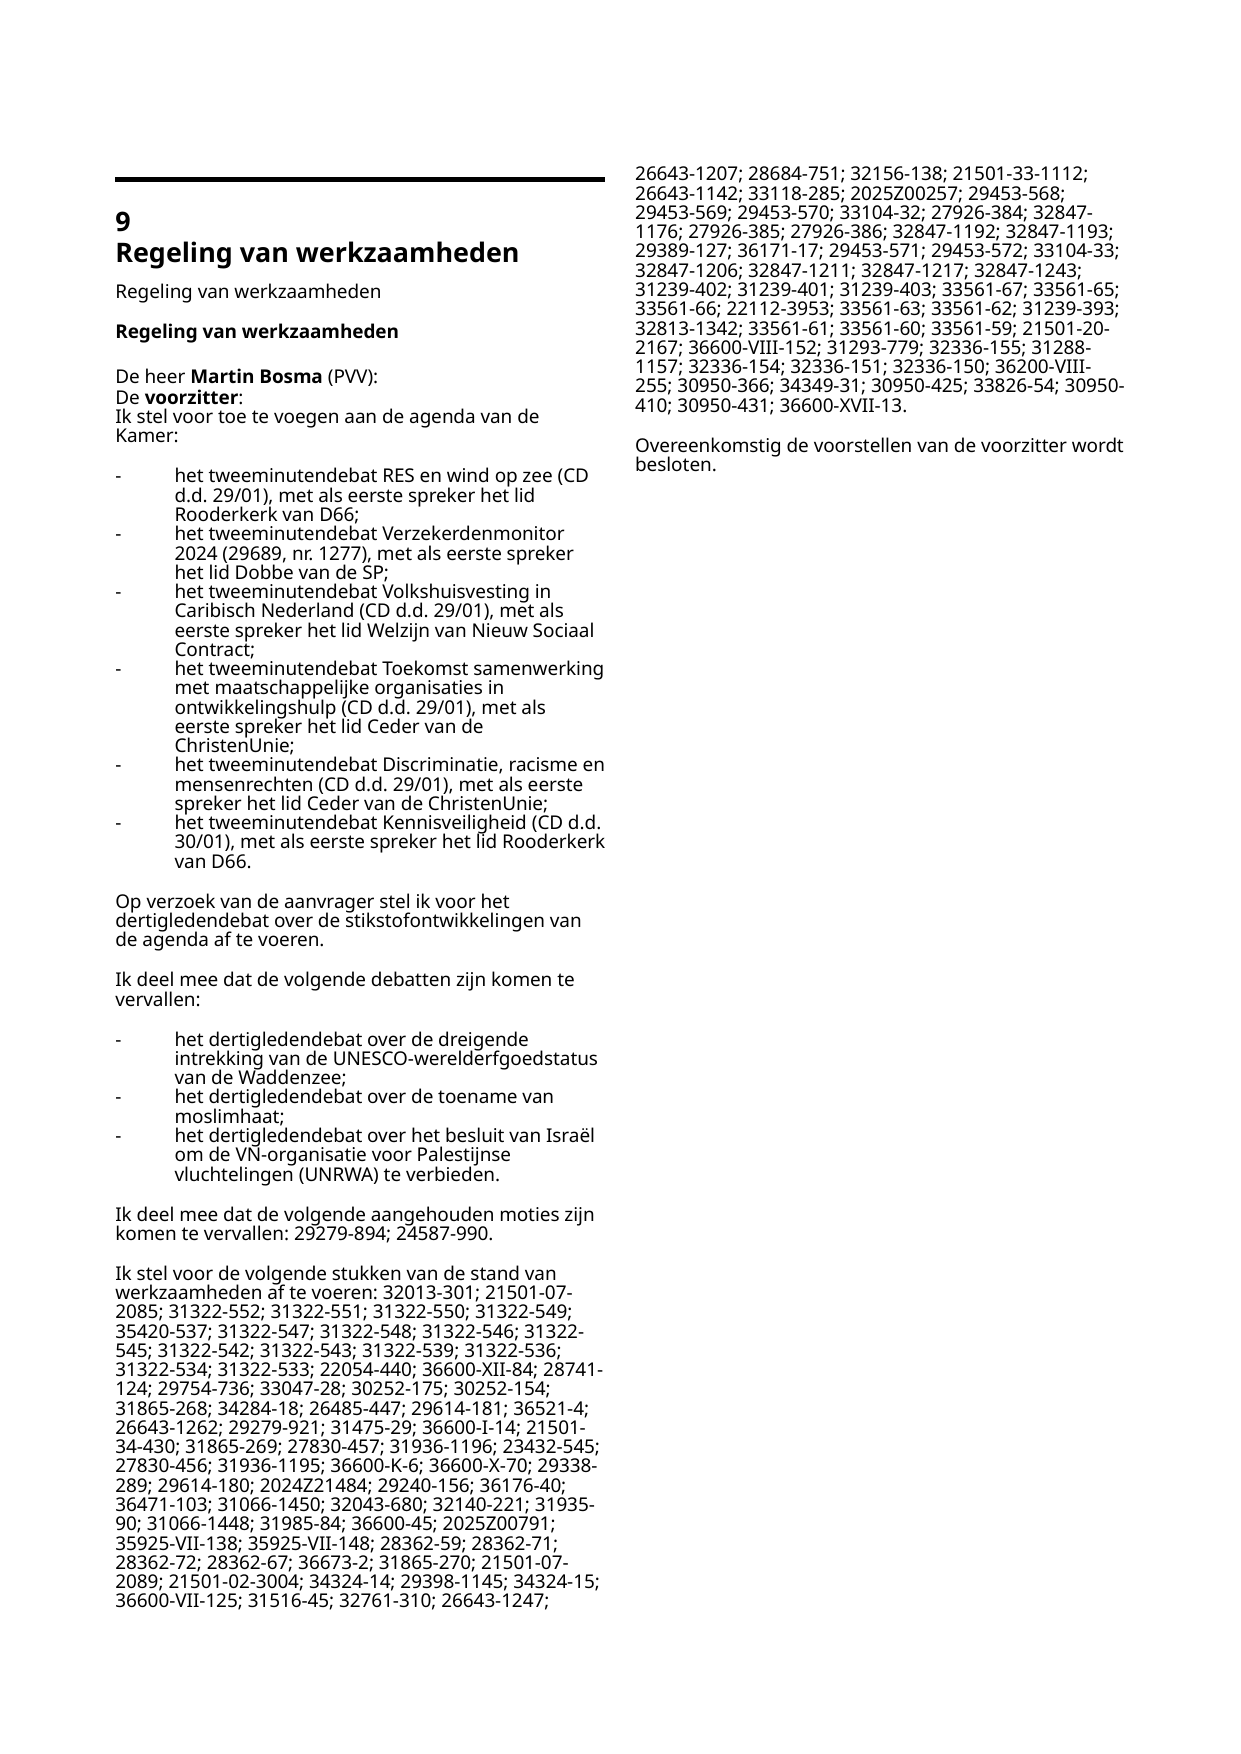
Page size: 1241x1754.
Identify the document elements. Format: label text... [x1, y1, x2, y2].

text 26643-1207; 28684-751; 32156-138; 21501-33-1112; 26643-1142; 33118-285; 2025Z00257; 29453-568; 29453-569; 29453-570; 33104-32; 27926-384; 32847-1176; 27926-385; 27926-386; 32847-1192; 32847-1193; 29389-127; 36171-17; 29453-571; 29453-572; 33104-33; 32847-1206; 32847-1211; 32847-1217; 32847-1243; 31239-402; 31239-401; 31239-403; 33561-67; 33561-65; 33561-66; 22112-3953; 33561-63; 33561-62; 31239-393; 32813-1342; 33561-61; 33561-60; 33561-59; 21501-20-2167; 36600-VIII-152; 31293-779; 32336-155; 31288-1157; 32336-154; 32336-151; 32336-150; 36200-VIII-255; 30950-366; 34349-31; 30950-425; 33826-54; 30950-410; 30950-431; 36600-XVII-13. [635, 165, 1125, 416]
text Overeenkomstig de voorstellen van de voorzitter wordt besloten. [635, 437, 1125, 475]
text Ik deel mee dat de volgende debatten zijn komen te vervallen: [115, 971, 605, 1010]
list het tweeminutendebat Kennisveiligheid (CD d.d. 30/01), met als eerste spreker het lid Rooderkerk van D66. [115, 814, 605, 872]
list het tweeminutendebat Discriminatie, racisme en mensenrechten (CD d.d. 29/01), met als eerste spreker het lid Ceder van de ChristenUnie; [115, 756, 605, 814]
text Ik deel mee dat de volgende aangehouden moties zijn komen te vervallen: 29279-894; 24587-990. [115, 1206, 605, 1244]
text De heer Martin Bosma (PVV): [115, 363, 605, 389]
text Op verzoek van de aanvrager stel ik voor het dertigledendebat over de stikstofontwikkelingen van de agenda af te voeren. [115, 893, 605, 951]
text Regeling van werkzaamheden [115, 283, 605, 302]
list het dertigledendebat over de toename van moslimhaat; [115, 1088, 605, 1127]
text Regeling van werkzaamheden [115, 239, 605, 283]
list het tweeminutendebat Volkshuisvesting in Caribisch Nederland (CD d.d. 29/01), met als eerste spreker het lid Welzijn van Nieuw Sociaal Contract; [115, 583, 605, 660]
list het dertigledendebat over de dreigende intrekking van de UNESCO-werelderfgoedstatus van de Waddenzee; [115, 1031, 605, 1088]
text Ik stel voor toe te voegen aan de agenda van de Kamer: [115, 408, 605, 447]
list het dertigledendebat over het besluit van Israël om de VN-organisatie voor Palestijnse vluchtelingen (UNRWA) te verbieden. [115, 1127, 605, 1185]
list het tweeminutendebat Verzekerdenmonitor 2024 (29689, nr. 1277), met als eerste spreker het lid Dobbe van de SP; [115, 525, 605, 583]
text Regeling van werkzaamheden [115, 323, 605, 342]
list het tweeminutendebat RES en wind op zee (CD d.d. 29/01), met als eerste spreker het lid Rooderkerk van D66; [115, 467, 605, 525]
text De voorzitter: [115, 389, 605, 408]
text 9 [115, 203, 605, 239]
list het tweeminutendebat Toekomst samenwerking met maatschappelijke organisaties in ontwikkelingshulp (CD d.d. 29/01), met als eerste spreker het lid Ceder van de ChristenUnie; [115, 660, 605, 756]
text Ik stel voor de volgende stukken van de stand van werkzaamheden af te voeren: 32013-301; 21501-07-2085; 31322-552; 31322-551; 31322-550; 31322-549; 35420-537; 31322-547; 31322-548; 31322-546; 31322-545; 31322-542; 31322-543; 31322-539; 31322-536; 31322-534; 31322-533; 22054-440; 36600-XII-84; 28741-124; 29754-736; 33047-28; 30252-175; 30252-154; 31865-268; 34284-18; 26485-447; 29614-181; 36521-4; 26643-1262; 29279-921; 31475-29; 36600-I-14; 21501-34-430; 31865-269; 27830-457; 31936-1196; 23432-545; 27830-456; 31936-1195; 36600-K-6; 36600-X-70; 29338-289; 29614-180; 2024Z21484; 29240-156; 36176-40; 36471-103; 31066-1450; 32043-680; 32140-221; 31935-90; 31066-1448; 31985-84; 36600-45; 2025Z00791; 35925-VII-138; 35925-VII-148; 28362-59; 28362-71; 28362-72; 28362-67; 36673-2; 31865-270; 21501-07-2089; 21501-02-3004; 34324-14; 29398-1145; 34324-15; 36600-VII-125; 31516-45; 32761-310; 26643-1247; [115, 1265, 605, 1612]
